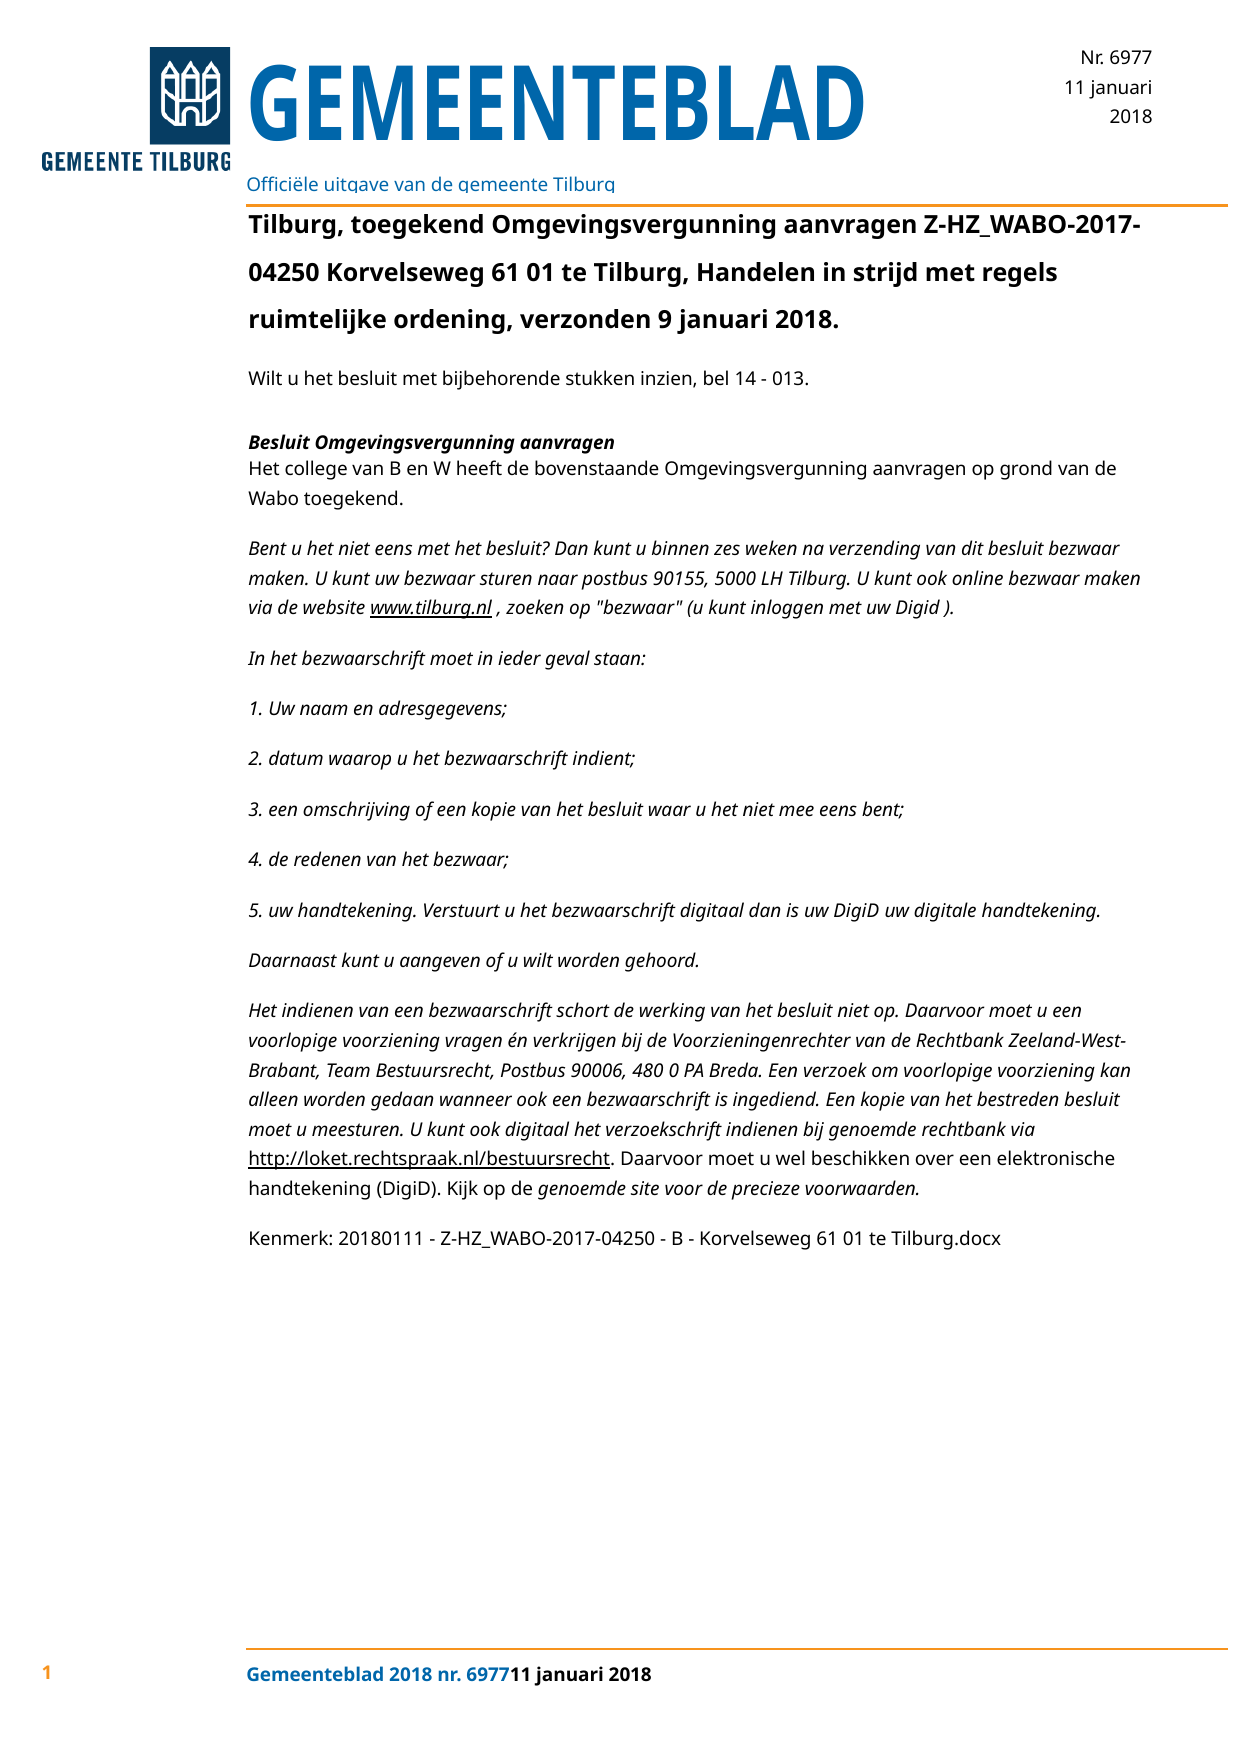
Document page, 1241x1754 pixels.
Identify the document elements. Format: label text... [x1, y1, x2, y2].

text Het indienen van een bezwaarschrift schort de werking van het besluit niet op. Daarvoor moet u een voorlopige voorziening vragen én verkrijgen bij de Voorzieningenrechter van de Rechtbank Zeeland-West-Brabant, Team Bestuursrecht, Postbus 90006, 480 0 PA Breda. Een verzoek om voorlopige voorziening kan alleen worden gedaan wanneer ook een bezwaarschrift is ingediend. Een kopie van het bestreden besluit moet u meesturen. U kunt ook digitaal het verzoekschrift indienen bij genoemde rechtbank via http://loket.rechtspraak.nl/bestuursrecht. Daarvoor moet u wel beschikken over een elektronische handtekening (DigiD). Kijk op de genoemde site voor de precieze voorwaarden. [248, 998, 1152, 1201]
text 1. Uw naam en adresgegevens; [248, 695, 1152, 721]
text 2. datum waarop u het bezwaarschrift indient; [248, 746, 1152, 771]
text Kenmerk: 20180111 - Z-HZ_WABO-2017-04250 - B - Korvelseweg 61 01 te Tilburg.docx [248, 1226, 1152, 1251]
text 5. uw handtekening. Verstuurt u het bezwaarschrift digitaal dan is uw DigiD uw digitale handtekening. [248, 897, 1152, 923]
text Daarnaast kunt u aangeven of u wilt worden gehoord. [248, 947, 1152, 973]
text Bent u het niet eens met het besluit? Dan kunt u binnen zes weken na verzending van dit besluit bezwaar maken. U kunt uw bezwaar sturen naar postbus 90155, 5000 LH Tilburg. U kunt ook online bezwaar maken via de website www.tilburg.nl , zoeken op "bezwaar" (u kunt inloggen met uw Digid ). [248, 535, 1152, 620]
text 3. een omschrijving of een kopie van het besluit waar u het niet mee eens bent; [248, 796, 1152, 822]
text Tilburg, toegekend Omgevingsvergunning aanvragen Z-HZ_WABO-2017-04250 Korvelseweg 61 01 te Tilburg, Handelen in strijd met regels ruimtelijke ordening, verzonden 9 januari 2018. [248, 207, 1152, 336]
text Wilt u het besluit met bijbehorende stukken inzien, bel 14 - 013. [248, 366, 1152, 391]
picture [41, 47, 231, 172]
text Het college van B en W heeft de bovenstaande Omgevingsvergunning aanvragen op grond van de Wabo toegekend. [248, 455, 1152, 511]
text In het bezwaarschrift moet in ieder geval staan: [248, 645, 1152, 671]
text Besluit Omgevingsvergunning aanvragen [248, 429, 1152, 455]
text 4. de redenen van het bezwaar; [248, 846, 1152, 872]
